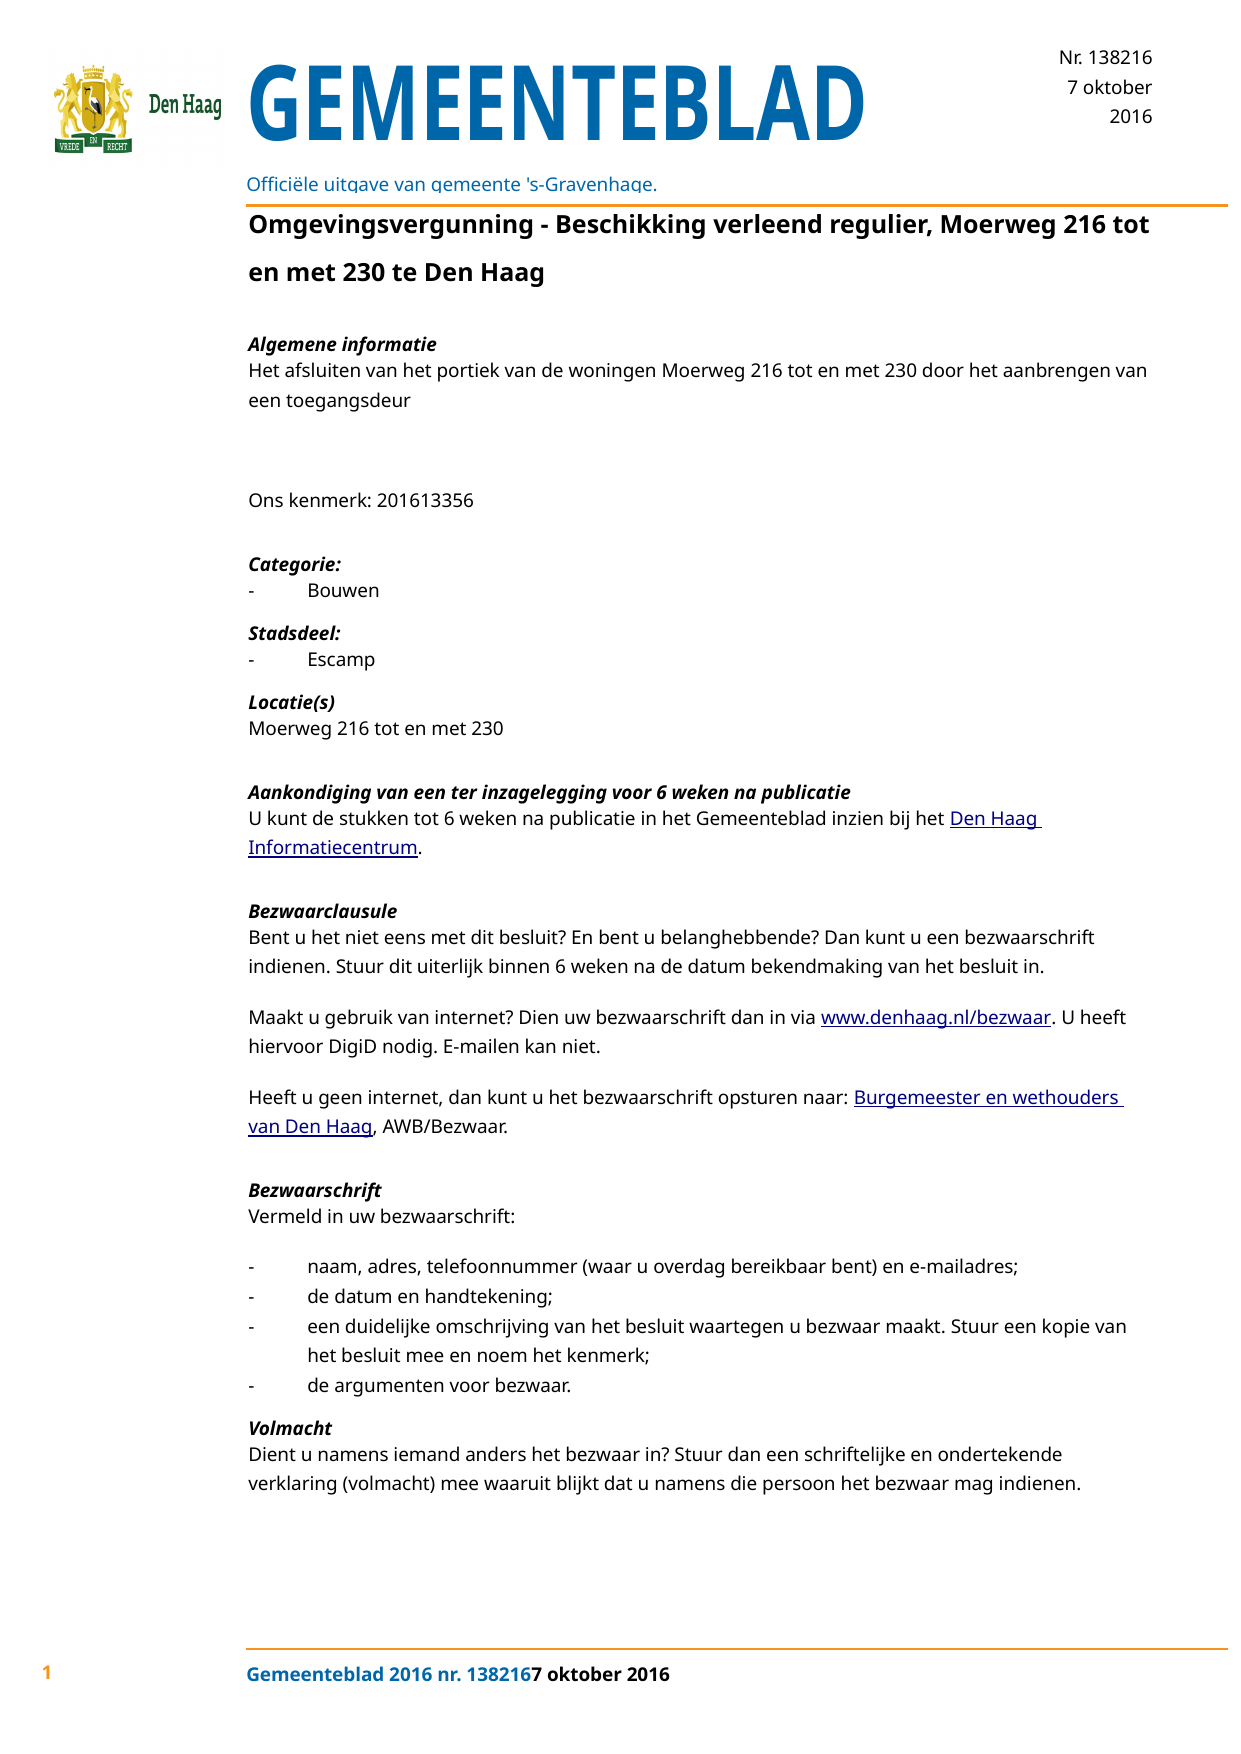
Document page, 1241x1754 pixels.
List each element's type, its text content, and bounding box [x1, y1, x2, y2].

text Algemene informatie [248, 331, 1152, 357]
text Maakt u gebruik van internet? Dien uw bezwaarschrift dan in via www.denhaag.nl/bezwaar. U heeft hiervoor DigiD nodig. E-mailen kan niet. [248, 1004, 1152, 1059]
text Moerweg 216 tot en met 230 [248, 715, 1152, 741]
text Aankondiging van een ter inzagelegging voor 6 weken na publicatie [248, 779, 1152, 805]
text Heeft u geen internet, dan kunt u het bezwaarschrift opsturen naar: Burgemeester en wethouders van Den Haag, AWB/Bezwaar. [248, 1084, 1152, 1139]
text Categorie: [248, 552, 1152, 577]
text Ons kenmerk: 201613356 [248, 488, 1152, 513]
list de datum en handtekening; [248, 1283, 1152, 1309]
text Volmacht [248, 1415, 1152, 1441]
text Dient u namens iemand anders het bezwaar in? Stuur dan een schriftelijke en ondertekende verklaring (volmacht) mee waaruit blijkt dat u namens die persoon het bezwaar mag indienen. [248, 1441, 1152, 1496]
list naam, adres, telefoonnummer (waar u overdag bereikbaar bent) en e-mailadres; [248, 1254, 1152, 1279]
text U kunt de stukken tot 6 weken na publicatie in het Gemeenteblad inzien bij het Den Haag Informatiecentrum. [248, 805, 1152, 860]
text Vermeld in uw bezwaarschrift: [248, 1203, 1152, 1229]
text Locatie(s) [248, 689, 1152, 715]
list een duidelijke omschrijving van het besluit waartegen u bezwaar maakt. Stuur een kopie van het besluit mee en noem het kenmerk; [248, 1313, 1152, 1368]
list Escamp [248, 646, 1152, 672]
text Bezwaarclausule [248, 898, 1152, 924]
text Bezwaarschrift [248, 1177, 1152, 1203]
picture [41, 47, 231, 172]
text Stadsdeel: [248, 620, 1152, 646]
text Het afsluiten van het portiek van de woningen Moerweg 216 tot en met 230 door het aanbrengen van een toegangsdeur [248, 357, 1152, 412]
list Bouwen [248, 577, 1152, 603]
list de argumenten voor bezwaar. [248, 1372, 1152, 1398]
text Bent u het niet eens met dit besluit? En bent u belanghebbende? Dan kunt u een bezwaarschrift indienen. Stuur dit uiterlijk binnen 6 weken na de datum bekendmaking van het besluit in. [248, 924, 1152, 979]
text Omgevingsvergunning - Beschikking verleend regulier, Moerweg 216 tot en met 230 te Den Haag [248, 207, 1152, 288]
